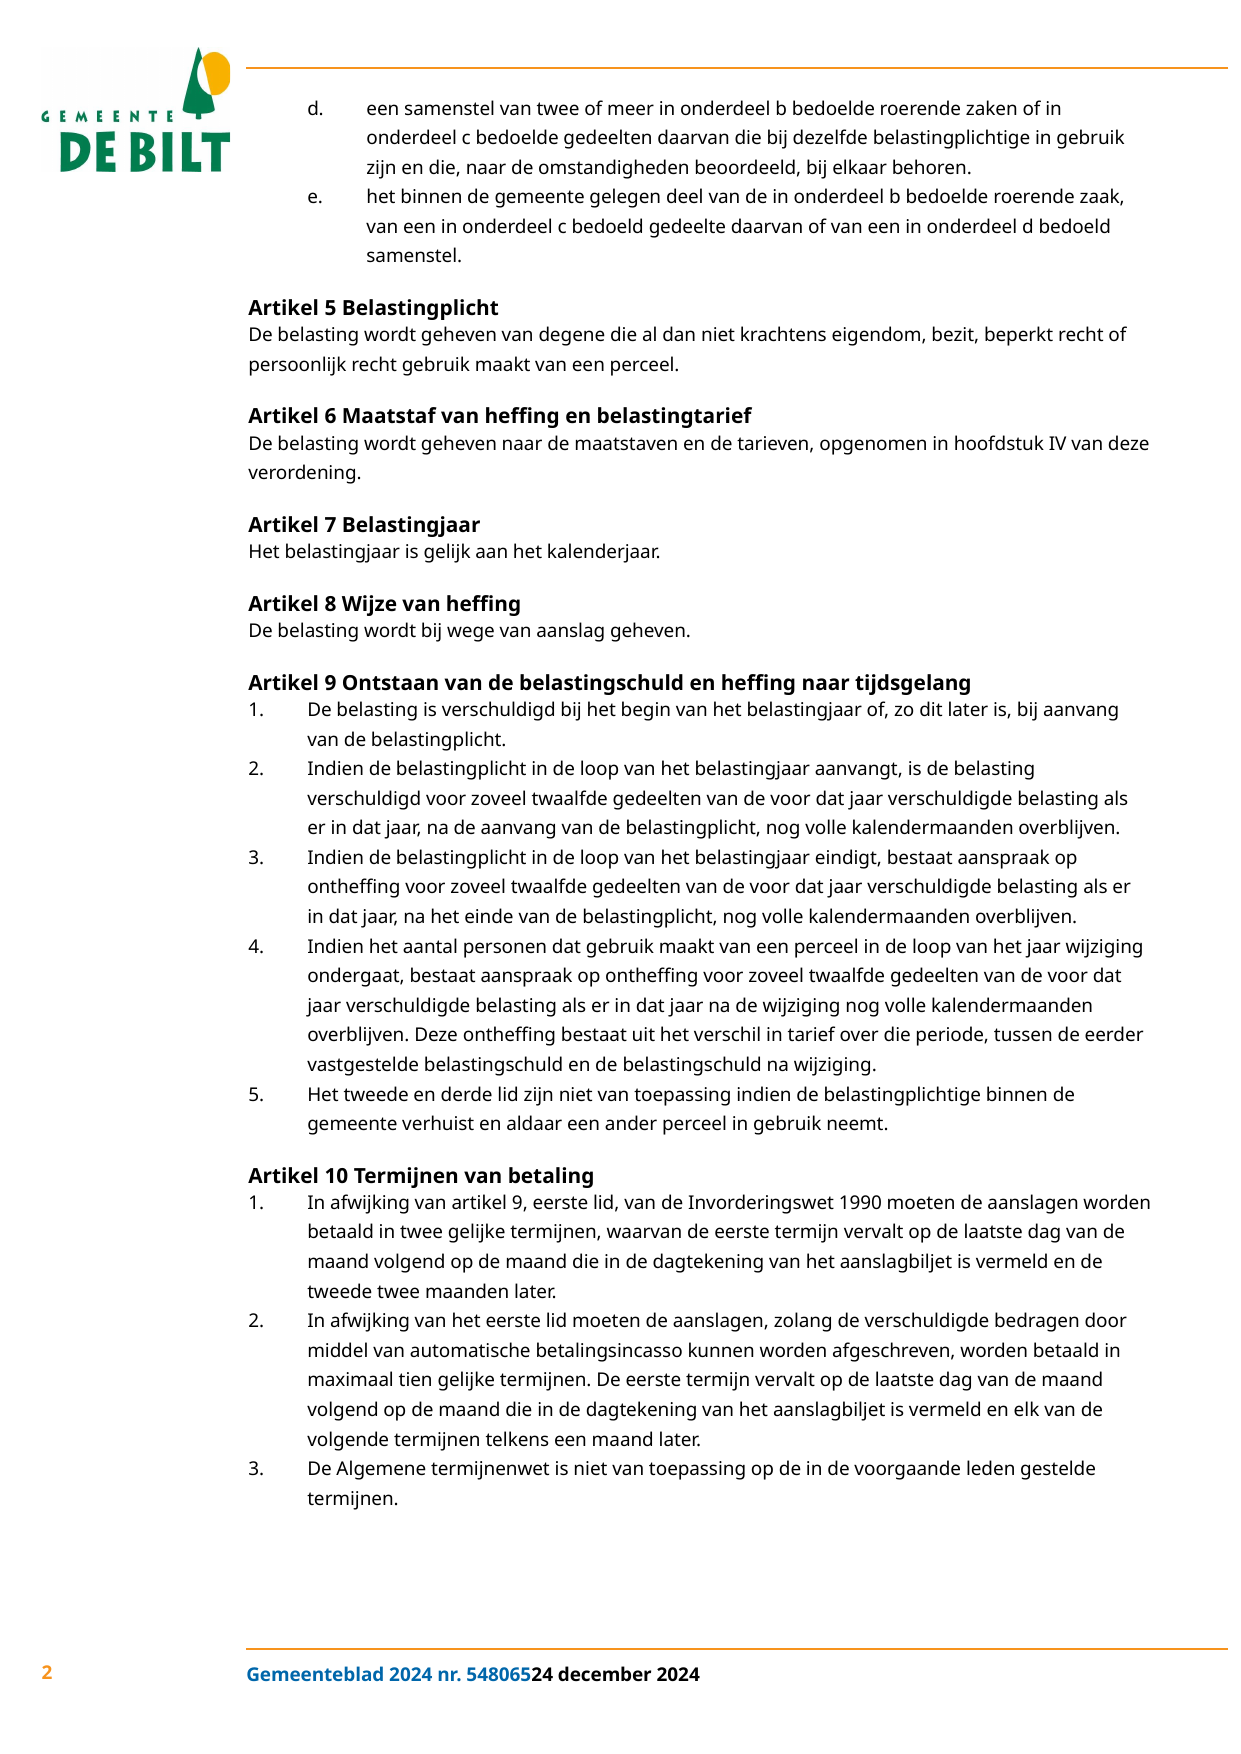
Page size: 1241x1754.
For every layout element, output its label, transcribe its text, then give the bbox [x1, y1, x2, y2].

picture [41, 47, 231, 172]
text Het belastingjaar is gelijk aan het kalenderjaar. [248, 538, 1152, 564]
text Artikel 9 Ontstaan van de belastingschuld en heffing naar tijdsgelang [248, 668, 1152, 696]
text Artikel 8 Wijze van heffing [248, 589, 1152, 617]
text De belasting wordt geheven van degene die al dan niet krachtens eigendom, bezit, beperkt recht of persoonlijk recht gebruik maakt van een perceel. [248, 322, 1152, 377]
text Artikel 5 Belastingplicht [248, 293, 1152, 322]
list Indien de belastingplicht in de loop van het belastingjaar aanvangt, is de belasting verschuldigd voor zoveel twaalfde gedeelten van de voor dat jaar verschuldigde belasting als er in dat jaar, na de aanvang van de belastingplicht, nog volle kalendermaanden overblijven. [248, 755, 1152, 840]
list Het tweede en derde lid zijn niet van toepassing indien de belastingplichtige binnen de gemeente verhuist en aldaar een ander perceel in gebruik neemt. [248, 1081, 1152, 1136]
list De belasting is verschuldigd bij het begin van het belastingjaar of, zo dit later is, bij aanvang van de belastingplicht. [248, 696, 1152, 751]
list een samenstel van twee of meer in onderdeel b bedoelde roerende zaken of in onderdeel c bedoelde gedeelten daarvan die bij dezelfde belastingplichtige in gebruik zijn en die, naar de omstandigheden beoordeeld, bij elkaar behoren. [307, 95, 1152, 180]
list In afwijking van het eerste lid moeten de aanslagen, zolang de verschuldigde bedragen door middel van automatische betalingsincasso kunnen worden afgeschreven, worden betaald in maximaal tien gelijke termijnen. De eerste termijn vervalt op de laatste dag van de maand volgend op de maand die in de dagtekening van het aanslagbiljet is vermeld en elk van de volgende termijnen telkens een maand later. [248, 1307, 1152, 1452]
text De belasting wordt geheven naar de maatstaven en de tarieven, opgenomen in hoofdstuk IV van deze verordening. [248, 430, 1152, 485]
text Artikel 6 Maatstaf van heffing en belastingtarief [248, 402, 1152, 430]
text De belasting wordt bij wege van aanslag geheven. [248, 617, 1152, 643]
text Artikel 7 Belastingjaar [248, 510, 1152, 538]
list Indien het aantal personen dat gebruik maakt van een perceel in de loop van het jaar wijziging ondergaat, bestaat aanspraak op ontheffing voor zoveel twaalfde gedeelten van de voor dat jaar verschuldigde belasting als er in dat jaar na de wijziging nog volle kalendermaanden overblijven. Deze ontheffing bestaat uit het verschil in tarief over die periode, tussen de eerder vastgestelde belastingschuld en de belastingschuld na wijziging. [248, 933, 1152, 1077]
list Indien de belastingplicht in de loop van het belastingjaar eindigt, bestaat aanspraak op ontheffing voor zoveel twaalfde gedeelten van de voor dat jaar verschuldigde belasting als er in dat jaar, na het einde van de belastingplicht, nog volle kalendermaanden overblijven. [248, 844, 1152, 929]
text Artikel 10 Termijnen van betaling [248, 1161, 1152, 1189]
list het binnen de gemeente gelegen deel van de in onderdeel b bedoelde roerende zaak, van een in onderdeel c bedoeld gedeelte daarvan of van een in onderdeel d bedoeld samenstel. [307, 183, 1152, 268]
list De Algemene termijnenwet is niet van toepassing op de in de voorgaande leden gestelde termijnen. [248, 1455, 1152, 1511]
list In afwijking van artikel 9, eerste lid, van de Invorderingswet 1990 moeten de aanslagen worden betaald in twee gelijke termijnen, waarvan de eerste termijn vervalt op de laatste dag van de maand volgend op de maand die in de dagtekening van het aanslagbiljet is vermeld en de tweede twee maanden later. [248, 1189, 1152, 1304]
